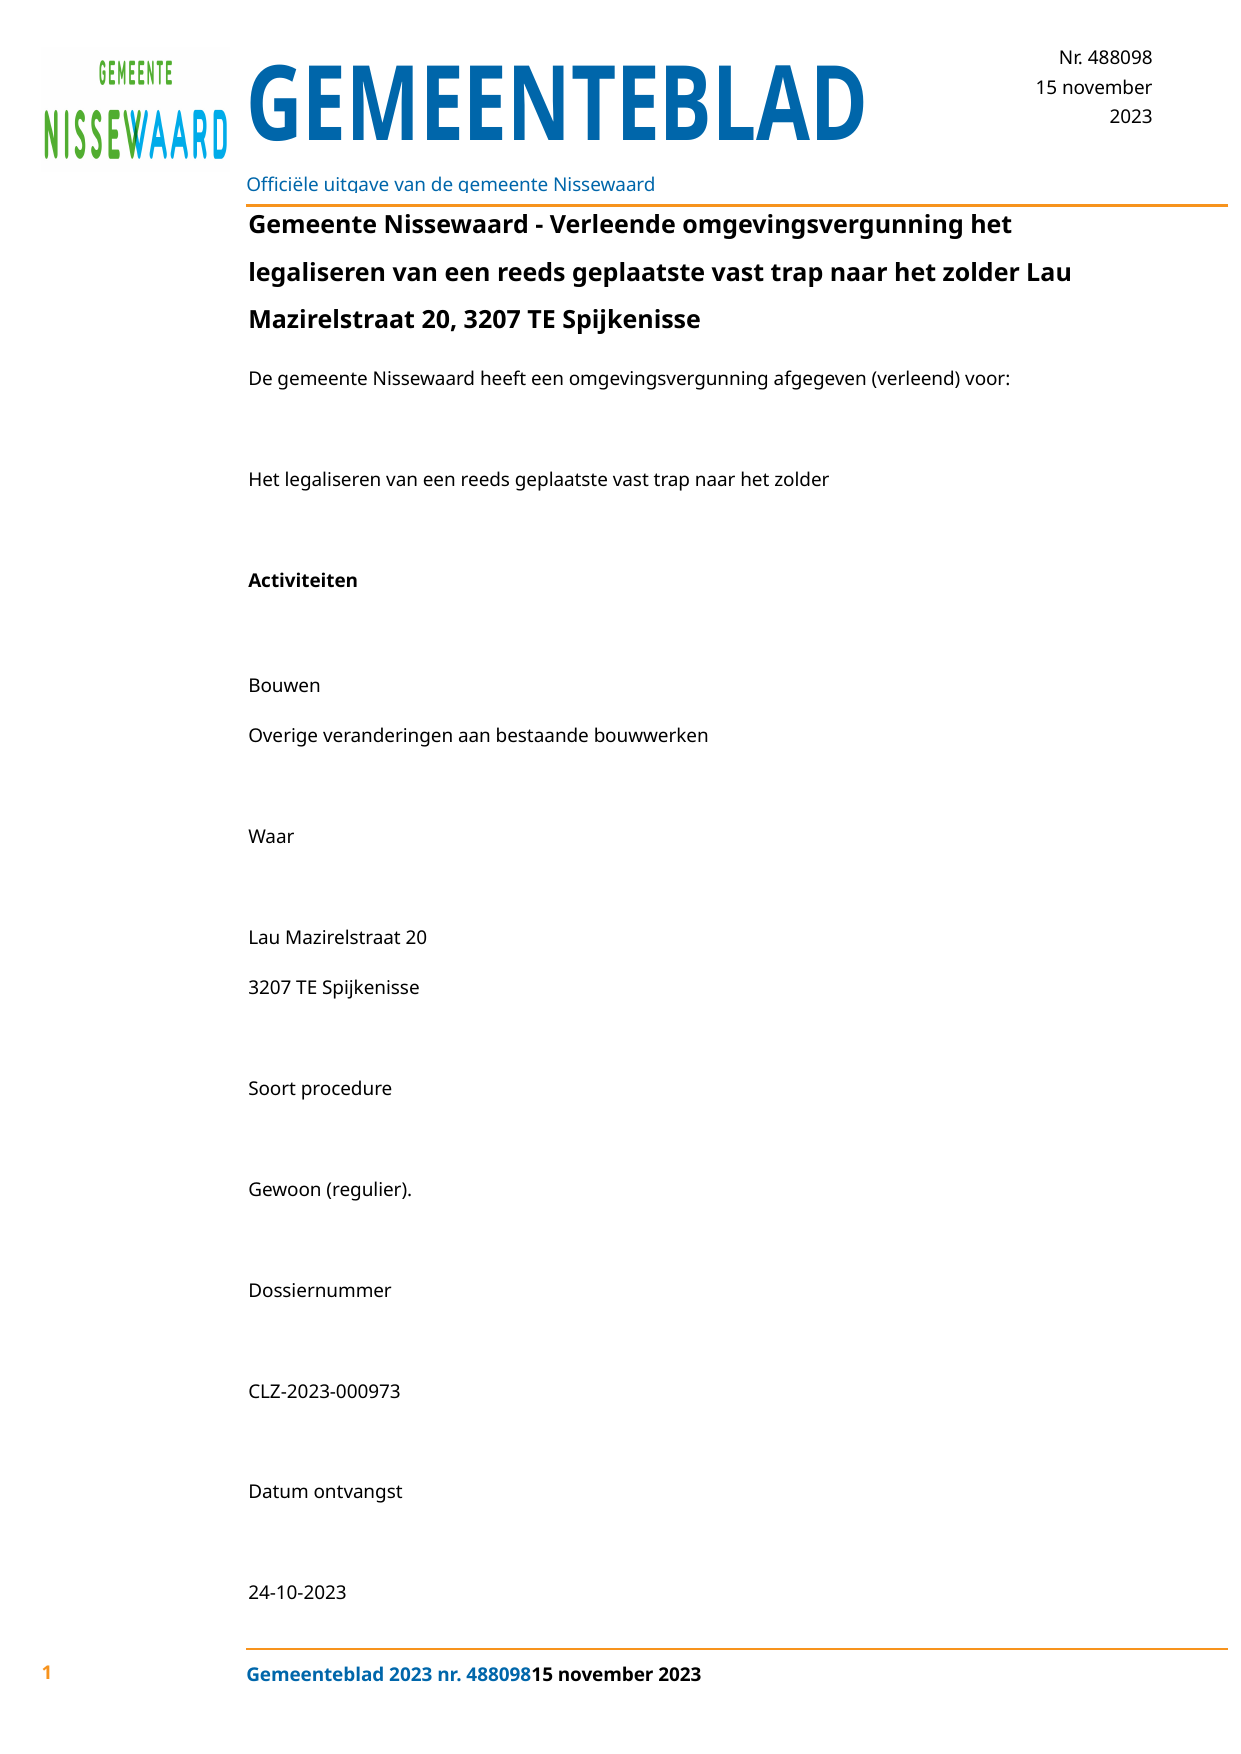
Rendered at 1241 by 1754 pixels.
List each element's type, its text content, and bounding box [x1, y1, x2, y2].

text Lau Mazirelstraat 20 [248, 924, 1152, 950]
text Soort procedure [248, 1075, 1152, 1101]
text 3207 TE Spijkenisse [248, 974, 1152, 1000]
text Activiteiten [248, 567, 1152, 593]
picture [41, 47, 231, 172]
text ﻿ [248, 618, 1152, 647]
text Datum ontvangst [248, 1479, 1152, 1504]
text Bouwen [248, 672, 1152, 698]
text CLZ-2023-000973 [248, 1378, 1152, 1403]
text De gemeente Nissewaard heeft een omgevingsvergunning afgegeven (verleend) voor: [248, 366, 1152, 391]
text Dossiernummer [248, 1277, 1152, 1303]
text Gemeente Nissewaard - Verleende omgevingsvergunning het legaliseren van een reeds geplaatste vast trap naar het zolder Lau Mazirelstraat 20, 3207 TE Spijkenisse [248, 207, 1152, 336]
text Het legaliseren van een reeds geplaatste vast trap naar het zolder [248, 466, 1152, 492]
text Overige veranderingen aan bestaande bouwwerken [248, 722, 1152, 748]
text Gewoon (regulier). [248, 1176, 1152, 1202]
text Waar [248, 823, 1152, 849]
text 24-10-2023 [248, 1579, 1152, 1605]
